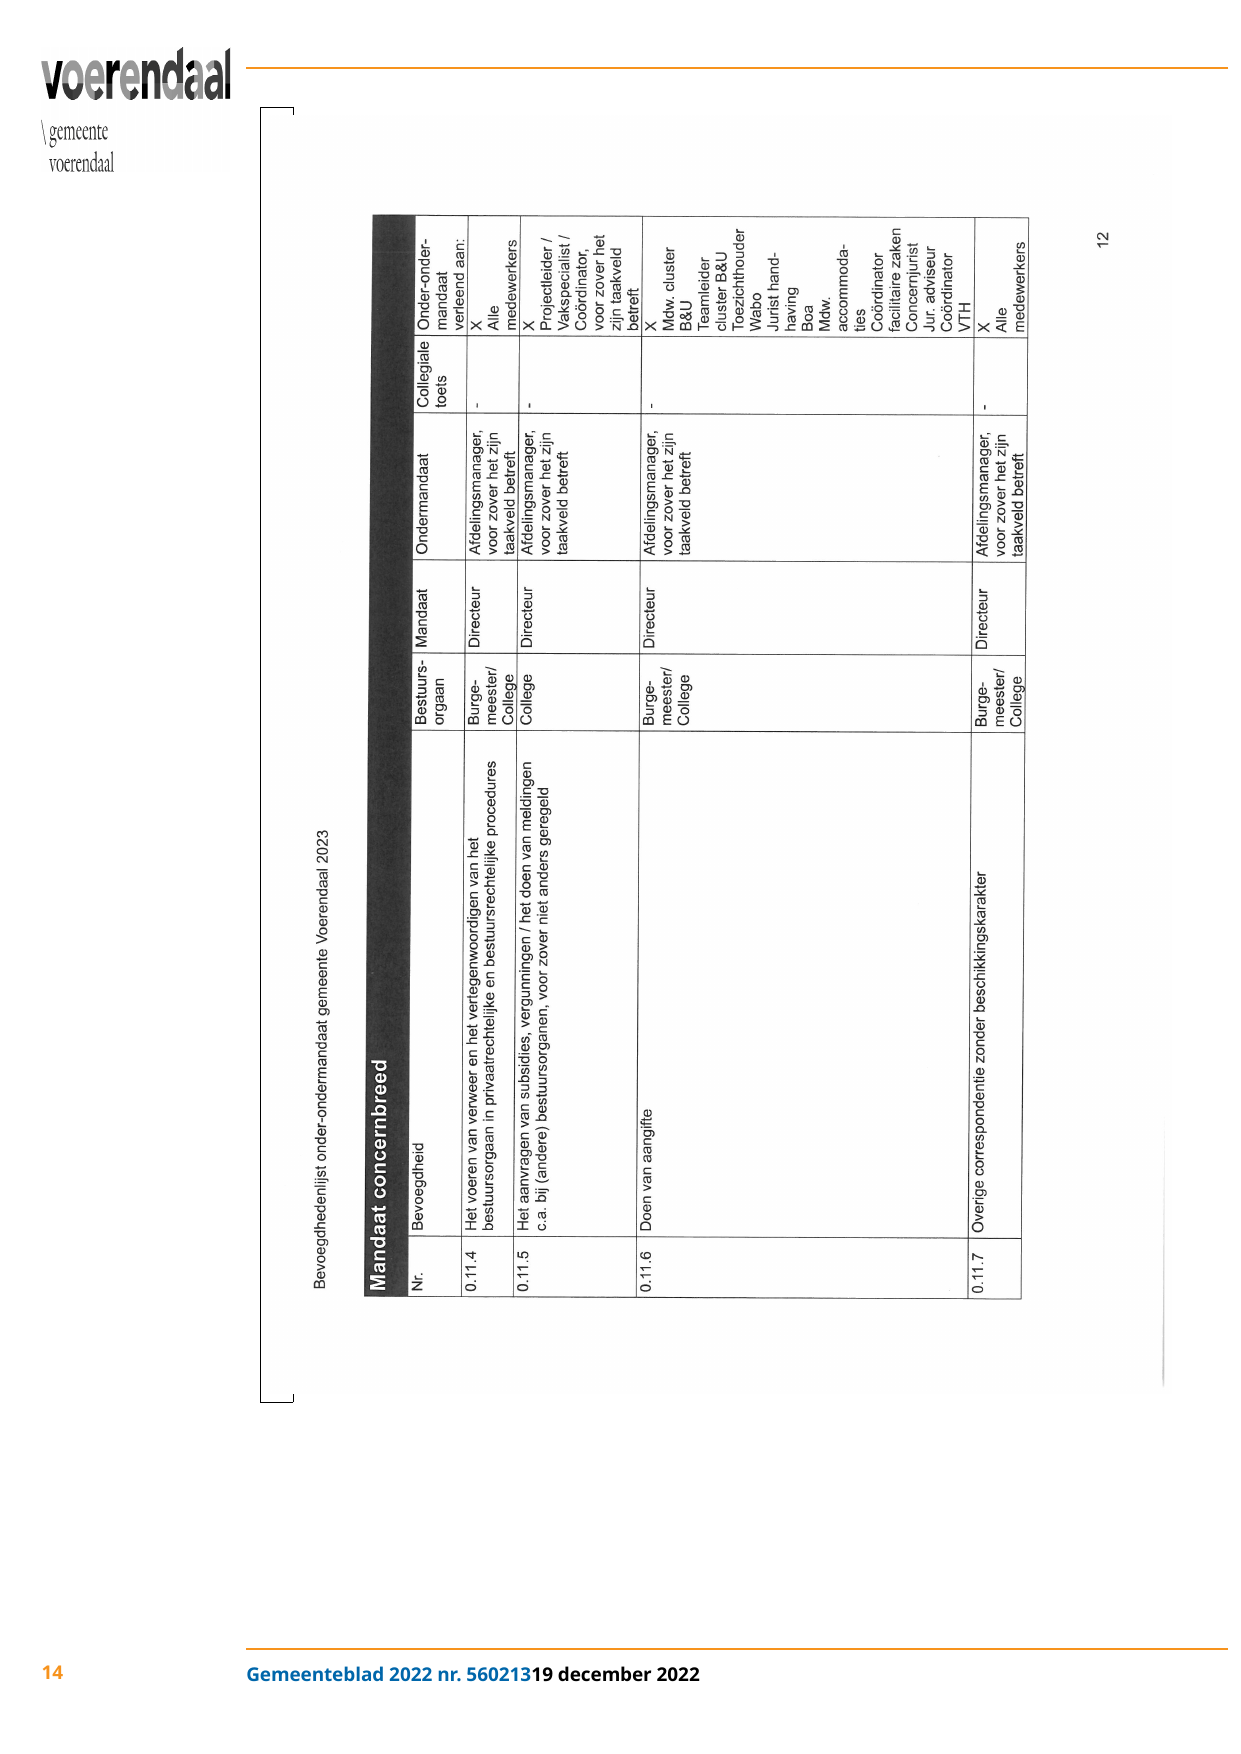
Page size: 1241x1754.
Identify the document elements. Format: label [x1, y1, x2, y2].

picture [41, 47, 231, 172]
picture [268, 115, 1173, 1394]
